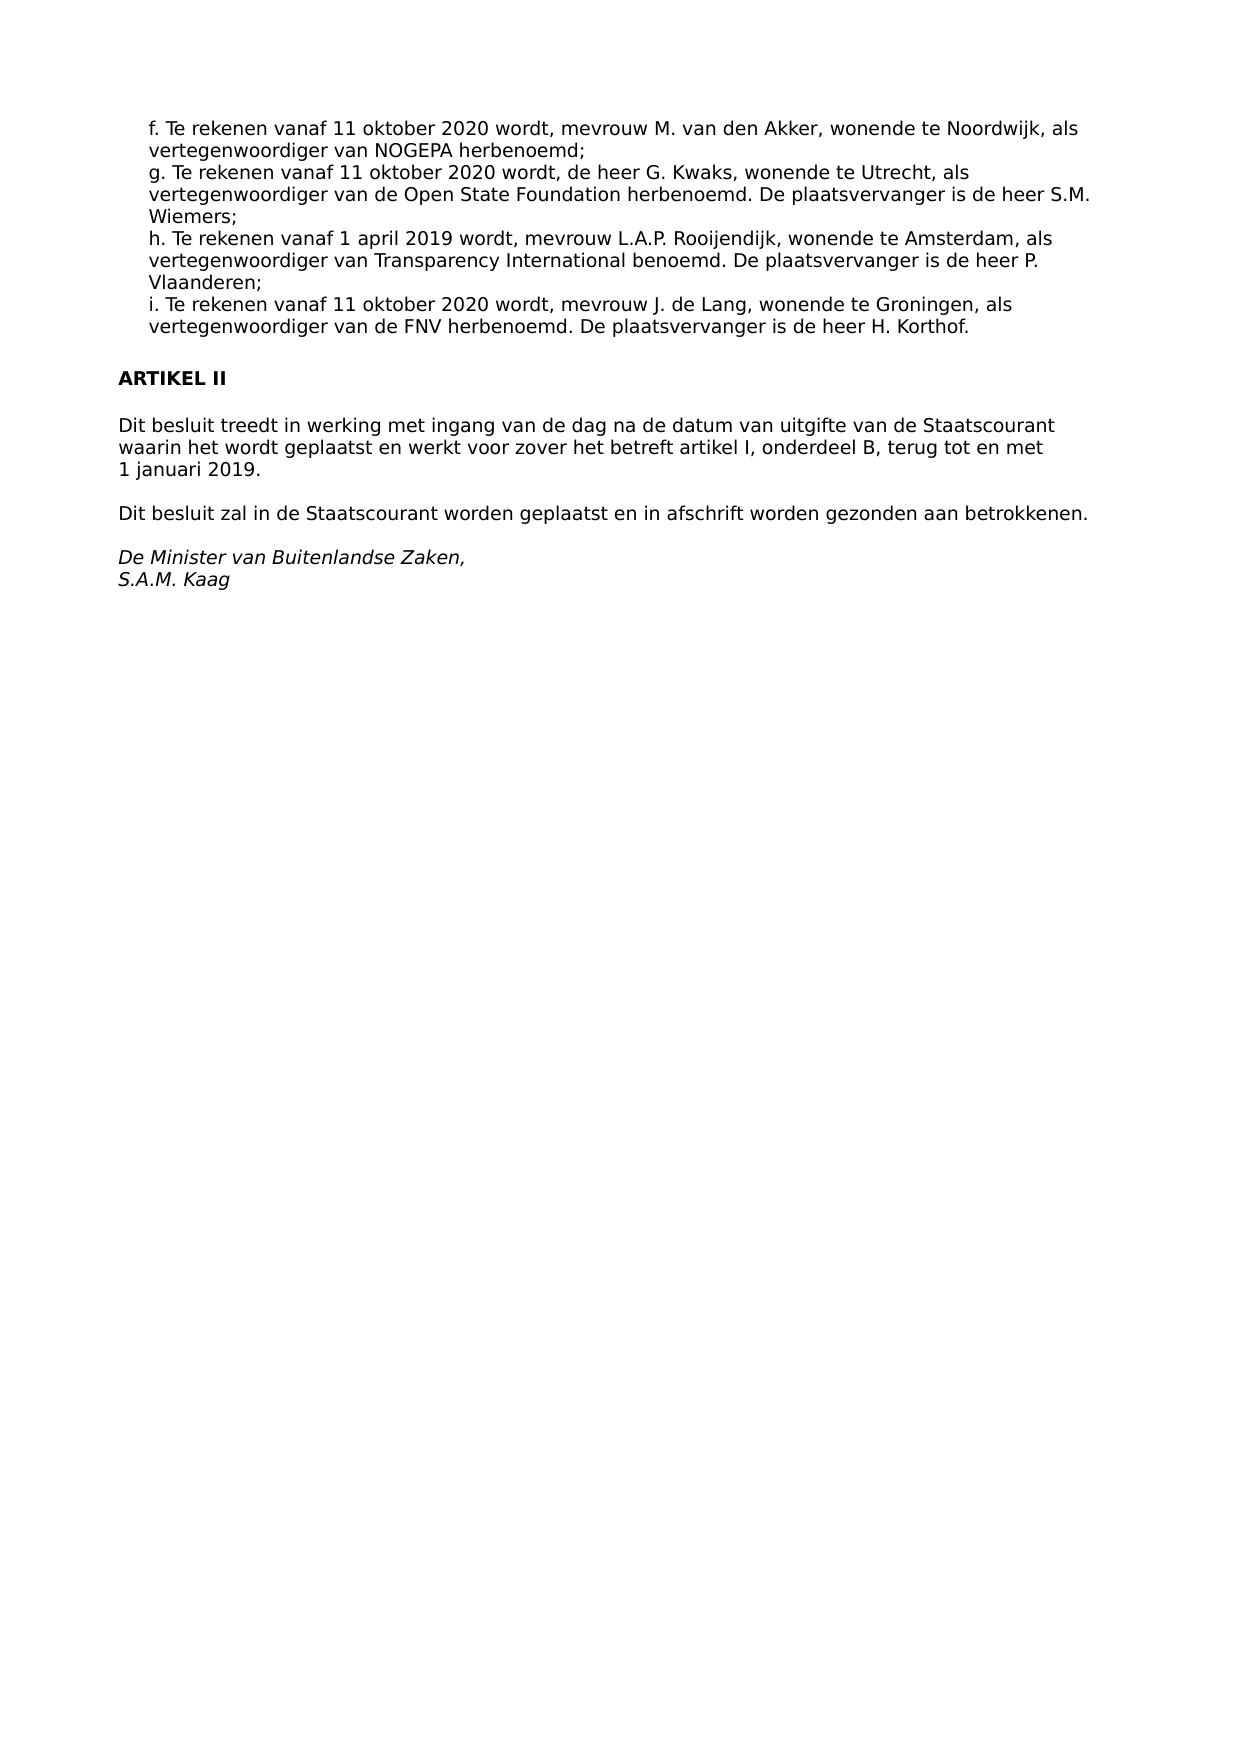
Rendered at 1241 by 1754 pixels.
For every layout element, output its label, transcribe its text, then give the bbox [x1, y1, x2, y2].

text f. Te rekenen vanaf 11 oktober 2020 wordt, mevrouw M. van den Akker, wonende te Noordwijk, als vertegenwoordiger van NOGEPA herbenoemd; [148, 118, 1122, 162]
text De Minister van Buitenlandse Zaken, S.A.M. Kaag [118, 547, 1122, 591]
text Dit besluit treedt in werking met ingang van de dag na de datum van uitgifte van de Staatscourant waarin het wordt geplaatst en werkt voor zover het betreft artikel I, onderdeel B, terug tot en met 1 januari 2019. [118, 415, 1122, 481]
text i. Te rekenen vanaf 11 oktober 2020 wordt, mevrouw J. de Lang, wonende te Groningen, als vertegenwoordiger van de FNV herbenoemd. De plaatsvervanger is de heer H. Korthof. [148, 294, 1122, 338]
text g. Te rekenen vanaf 11 oktober 2020 wordt, de heer G. Kwaks, wonende te Utrecht, als vertegenwoordiger van de Open State Foundation herbenoemd. De plaatsvervanger is de heer S.M. Wiemers; [148, 162, 1122, 228]
text h. Te rekenen vanaf 1 april 2019 wordt, mevrouw L.A.P. Rooijendijk, wonende te Amsterdam, als vertegenwoordiger van Transparency International benoemd. De plaatsvervanger is de heer P. Vlaanderen; [148, 228, 1122, 294]
text Dit besluit zal in de Staatscourant worden geplaatst en in afschrift worden gezonden aan betrokkenen. [118, 503, 1122, 525]
subtitle ARTIKEL II [118, 368, 1122, 390]
